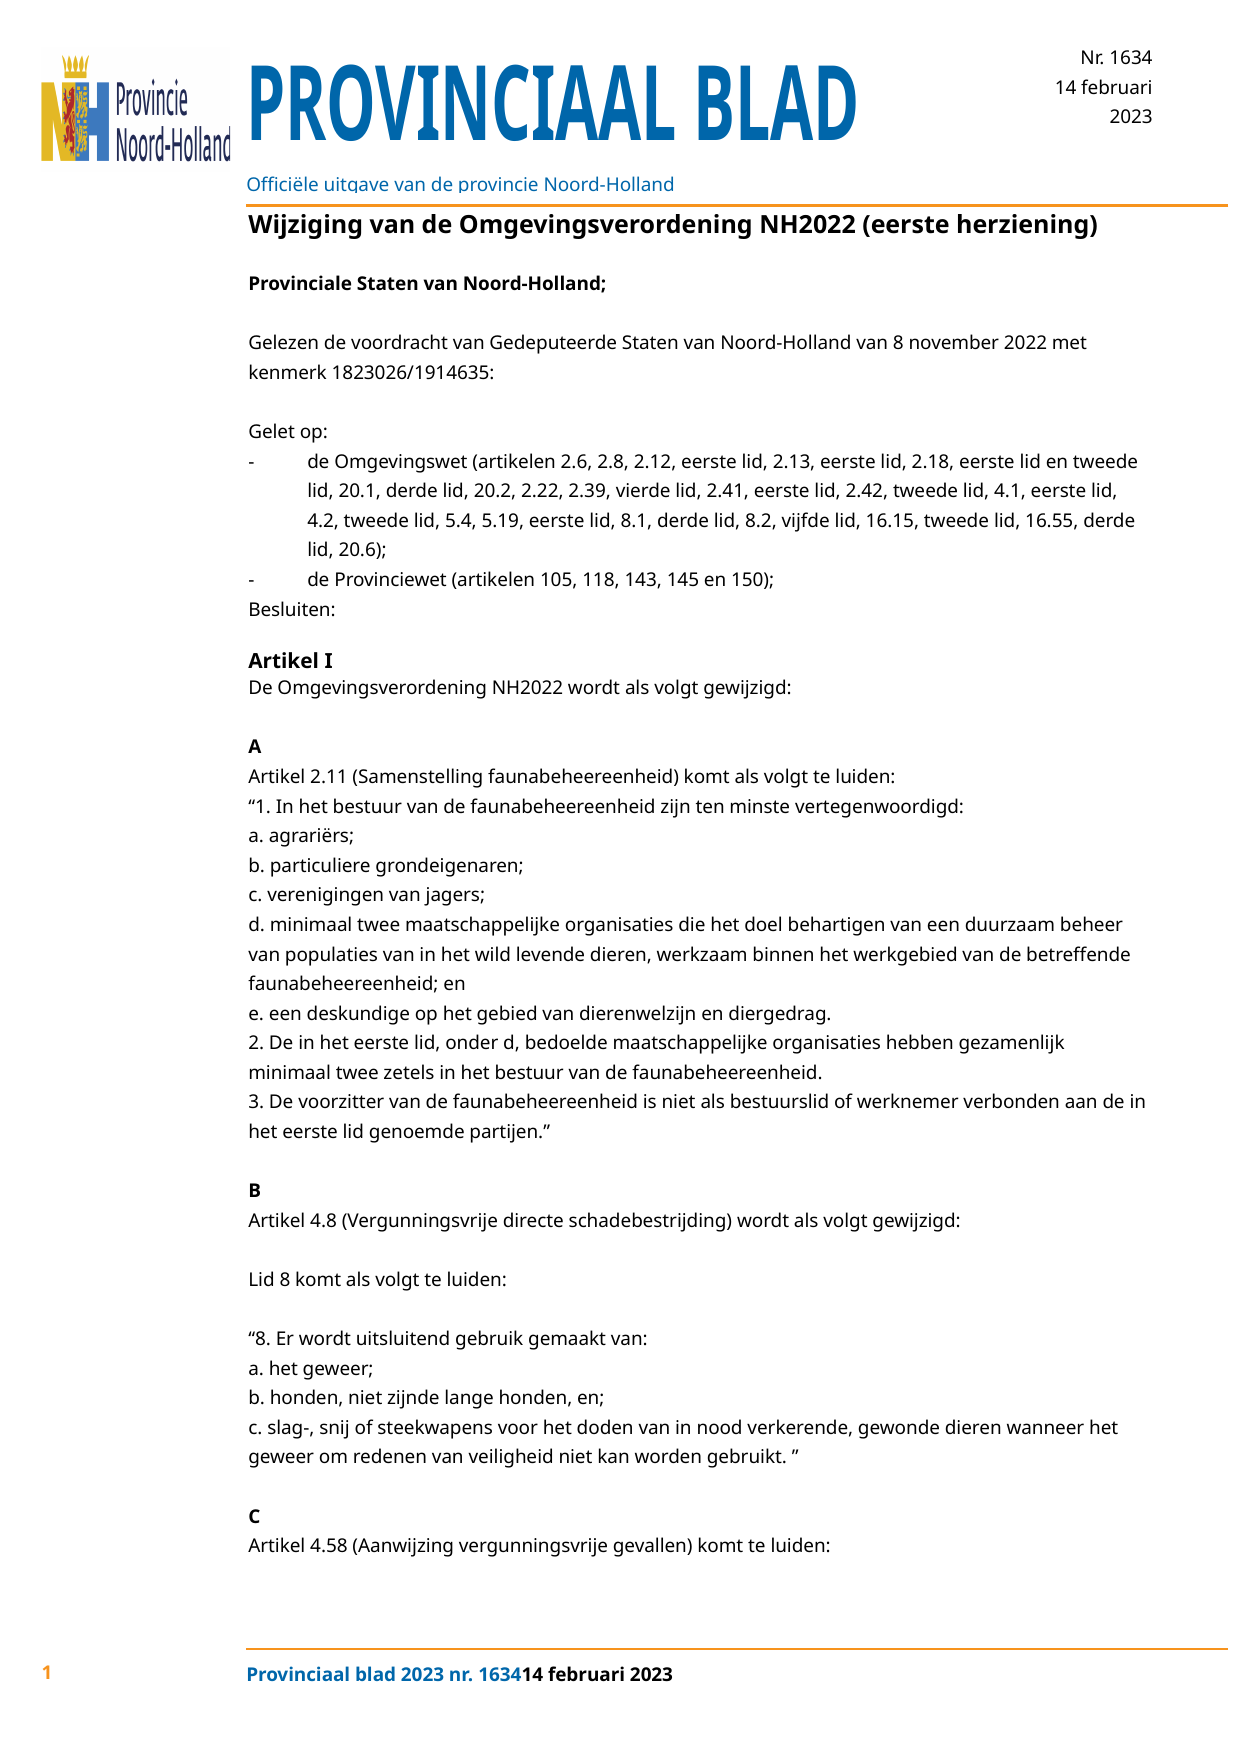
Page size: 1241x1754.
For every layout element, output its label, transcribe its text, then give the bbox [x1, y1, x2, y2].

text 3. De voorzitter van de faunabeheereenheid is niet als bestuurslid of werknemer verbonden aan de in het eerste lid genoemde partijen.” [248, 1089, 1152, 1144]
text e. een deskundige op het gebied van dierenwelzijn en diergedrag. [248, 1000, 1152, 1026]
text Artikel I [248, 646, 1152, 674]
text A [248, 734, 1152, 759]
text a. agrariërs; [248, 822, 1152, 848]
list de Provinciewet (artikelen 105, 118, 143, 145 en 150); [248, 566, 1152, 592]
text De Omgevingsverordening NH2022 wordt als volgt gewijzigd: [248, 674, 1152, 700]
text 2. De in het eerste lid, onder d, bedoelde maatschappelijke organisaties hebben gezamenlijk minimaal twee zetels in het bestuur van de faunabeheereenheid. [248, 1029, 1152, 1085]
picture [41, 47, 231, 172]
text Gelezen de voordracht van Gedeputeerde Staten van Noord-Holland van 8 november 2022 met kenmerk 1823026/1914635: [248, 329, 1152, 385]
text Besluiten: [248, 596, 1152, 621]
text Artikel 4.58 (Aanwijzing vergunningsvrije gevallen) komt te luiden: [248, 1532, 1152, 1558]
text “1. In het bestuur van de faunabeheereenheid zijn ten minste vertegenwoordigd: [248, 793, 1152, 819]
text “8. Er wordt uitsluitend gebruik gemaakt van: [248, 1325, 1152, 1351]
text d. minimaal twee maatschappelijke organisaties die het doel behartigen van een duurzaam beheer van populaties van in het wild levende dieren, werkzaam binnen het werkgebied van de betreffende faunabeheereenheid; en [248, 911, 1152, 996]
text C [248, 1503, 1152, 1529]
text b. honden, niet zijnde lange honden, en; [248, 1384, 1152, 1410]
text Gelet op: [248, 418, 1152, 444]
text Lid 8 komt als volgt te luiden: [248, 1266, 1152, 1292]
text Wijziging van de Omgevingsverordening NH2022 (eerste herziening) [248, 207, 1152, 241]
text Artikel 2.11 (Samenstelling faunabeheereenheid) komt als volgt te luiden: [248, 763, 1152, 789]
text B [248, 1177, 1152, 1203]
text Artikel 4.8 (Vergunningsvrije directe schadebestrijding) wordt als volgt gewijzigd: [248, 1207, 1152, 1233]
text c. verenigingen van jagers; [248, 882, 1152, 907]
list de Omgevingswet (artikelen 2.6, 2.8, 2.12, eerste lid, 2.13, eerste lid, 2.18, eerste lid en tweede lid, 20.1, derde lid, 20.2, 2.22, 2.39, vierde lid, 2.41, eerste lid, 2.42, tweede lid, 4.1, eerste lid, 4.2, tweede lid, 5.4, 5.19, eerste lid, 8.1, derde lid, 8.2, vijfde lid, 16.15, tweede lid, 16.55, derde lid, 20.6); [248, 448, 1152, 562]
text c. slag-, snij of steekwapens voor het doden van in nood verkerende, gewonde dieren wanneer het geweer om redenen van veiligheid niet kan worden gebruikt. ” [248, 1414, 1152, 1469]
text b. particuliere grondeigenaren; [248, 852, 1152, 878]
text a. het geweer; [248, 1355, 1152, 1381]
text Provinciale Staten van Noord-Holland; [248, 270, 1152, 296]
